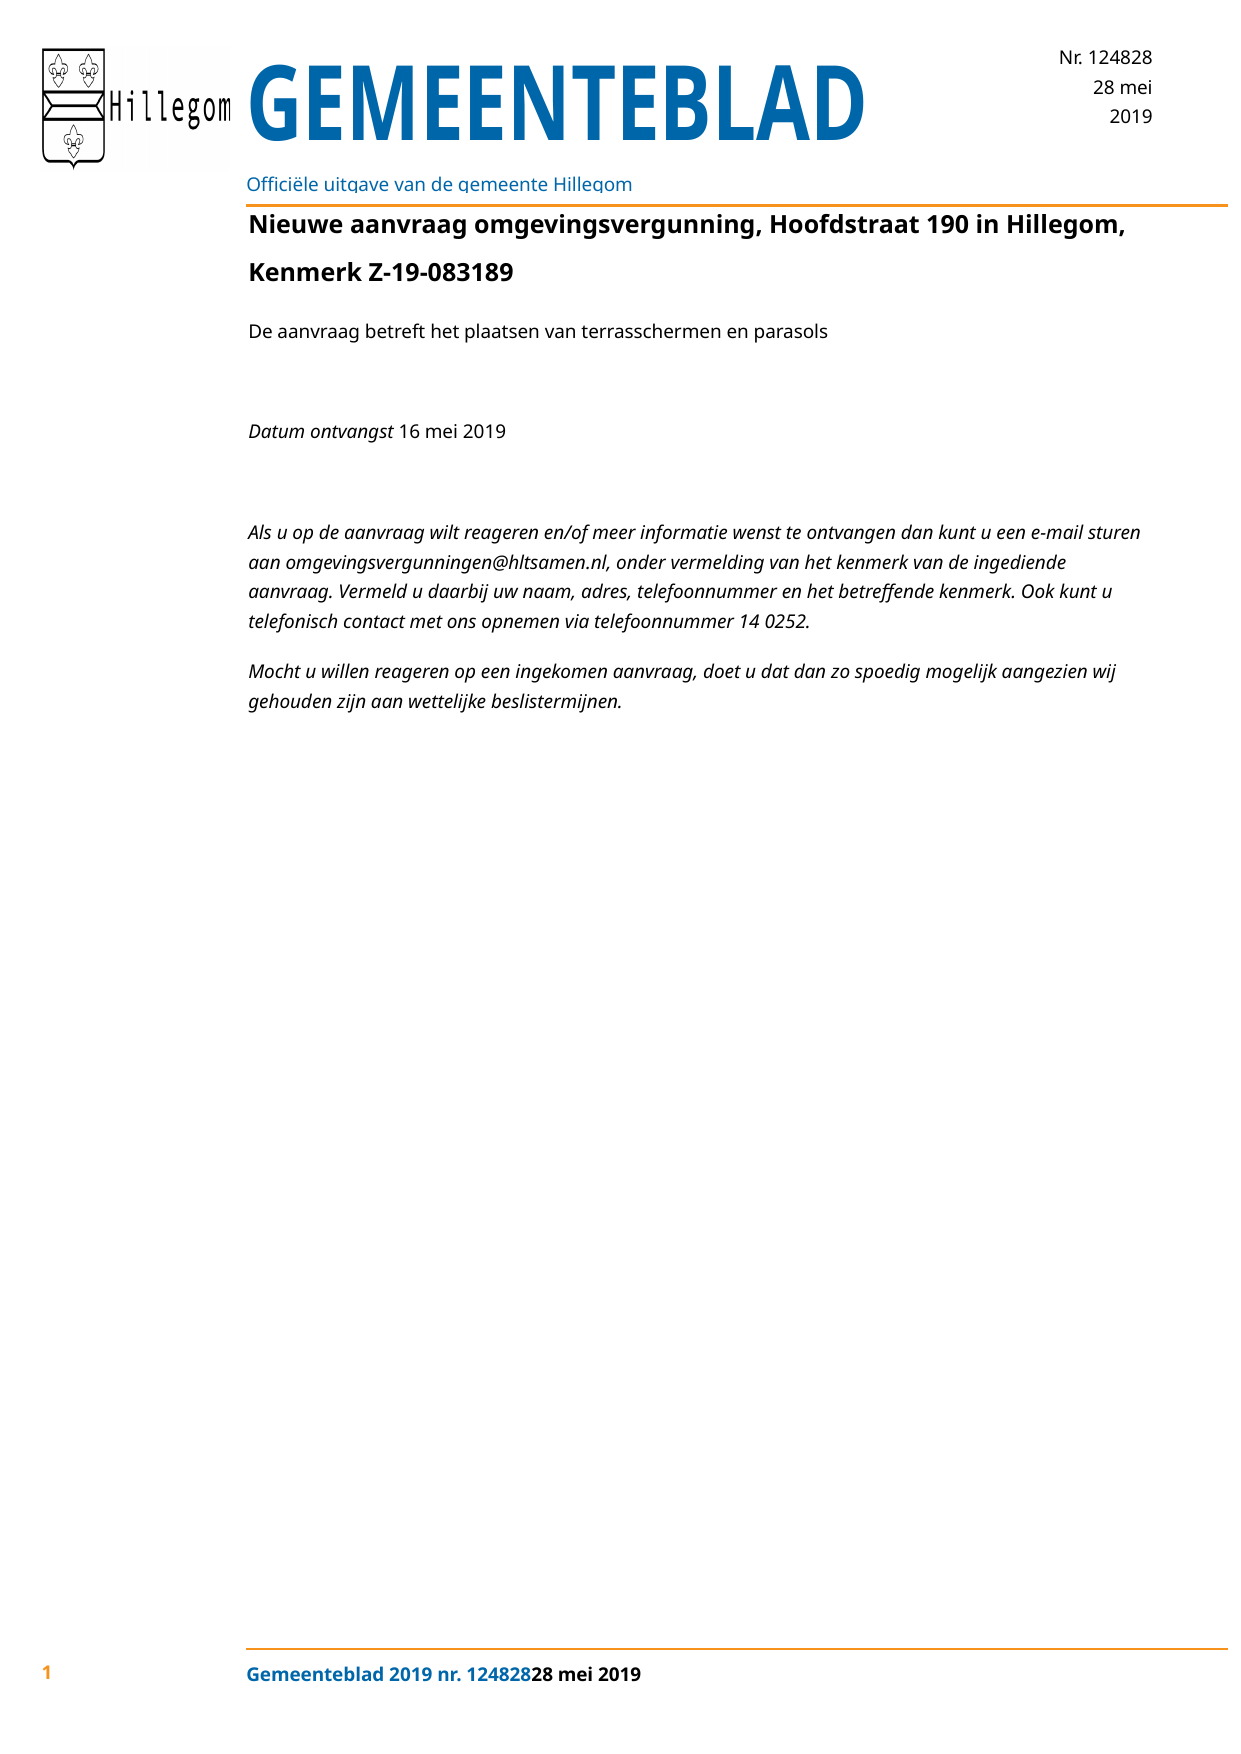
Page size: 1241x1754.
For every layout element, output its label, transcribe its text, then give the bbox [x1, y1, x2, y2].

text Mocht u willen reageren op een ingekomen aanvraag, doet u dat dan zo spoedig mogelijk aangezien wij gehouden zijn aan wettelijke beslistermijnen. [248, 659, 1152, 714]
text De aanvraag betreft het plaatsen van terrasschermen en parasols [248, 318, 1152, 344]
picture [41, 47, 231, 172]
text Nieuwe aanvraag omgevingsvergunning, Hoofdstraat 190 in Hillegom, Kenmerk Z-19-083189 [248, 207, 1152, 288]
text Datum ontvangst 16 mei 2019 [248, 419, 1152, 444]
text Als u op de aanvraag wilt reageren en/of meer informatie wenst te ontvangen dan kunt u een e-mail sturen aan omgevingsvergunningen@hltsamen.nl, onder vermelding van het kenmerk van de ingediende aanvraag. Vermeld u daarbij uw naam, adres, telefoonnummer en het betreffende kenmerk. Ook kunt u telefonisch contact met ons opnemen via telefoonnummer 14 0252. [248, 519, 1152, 634]
